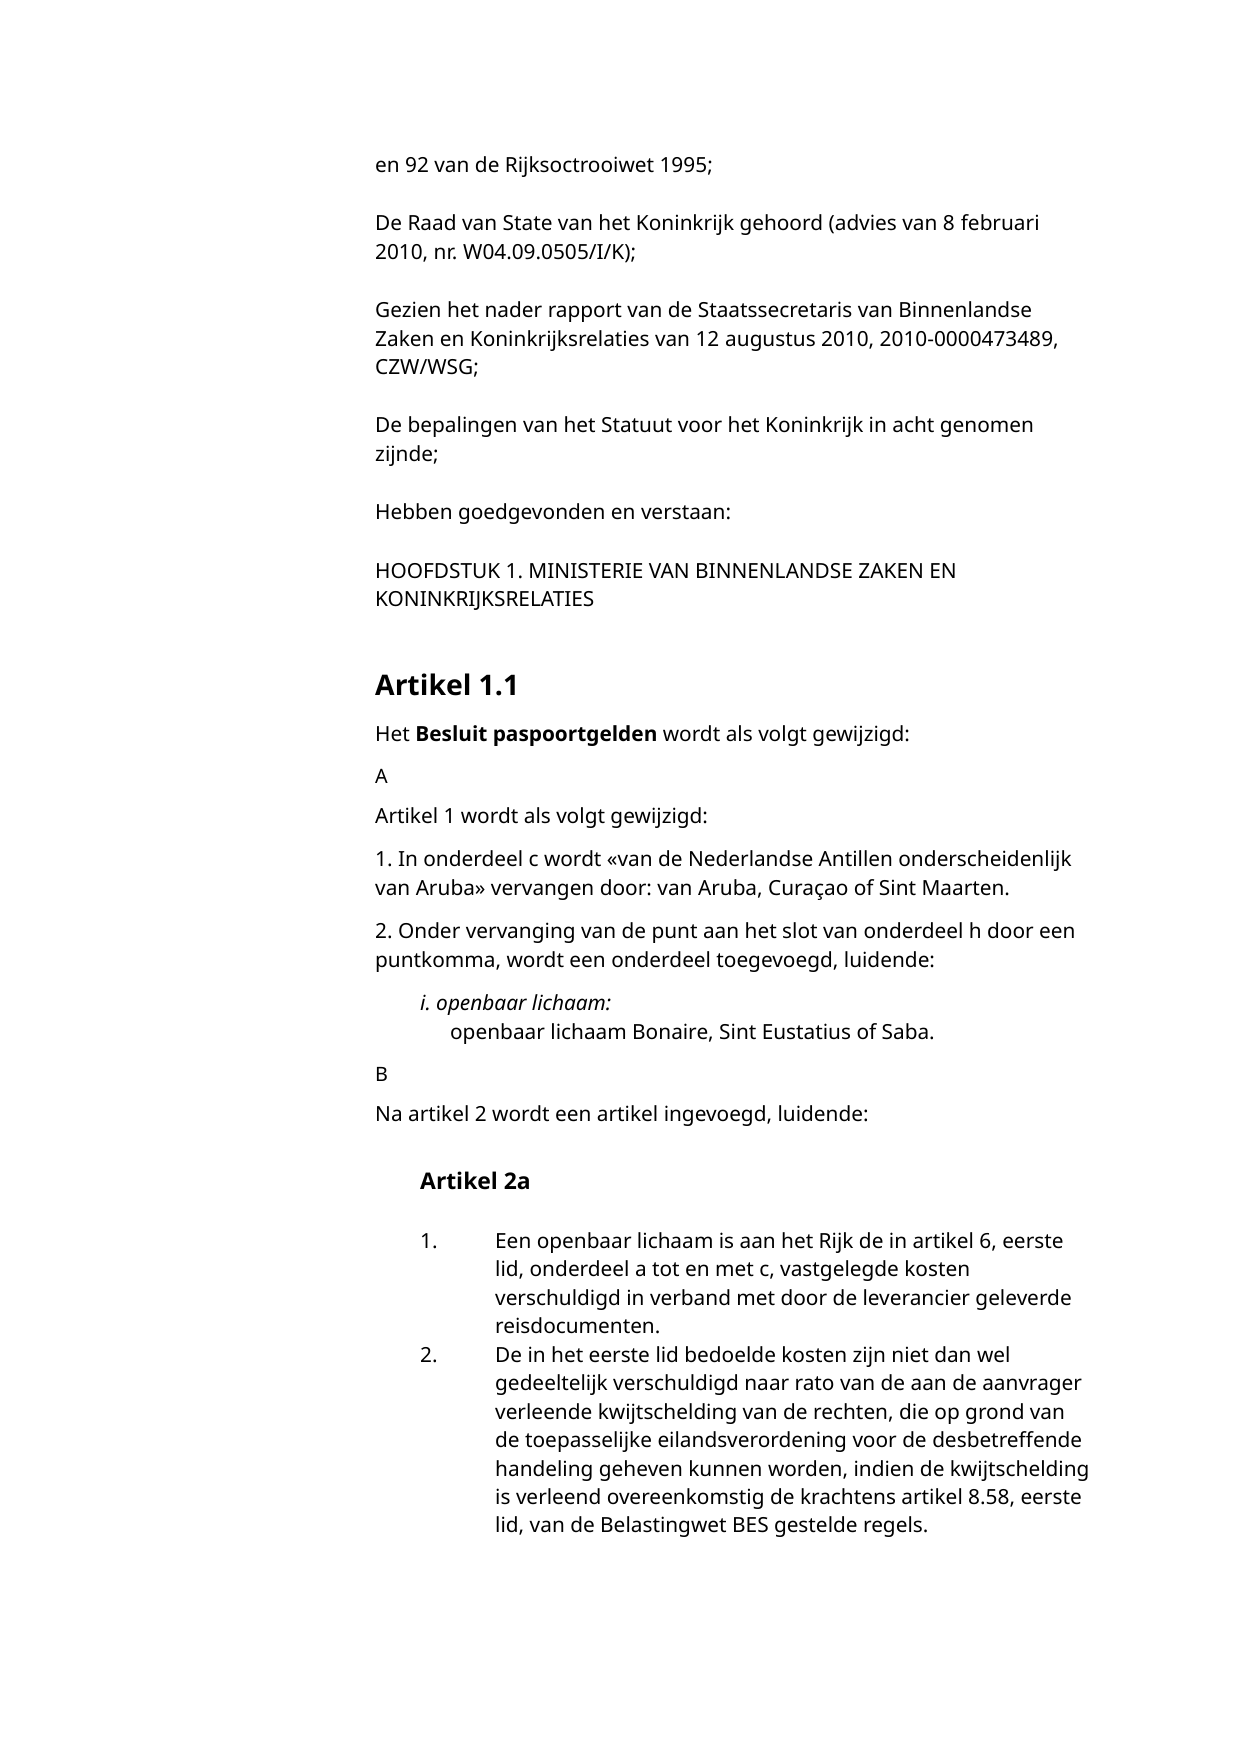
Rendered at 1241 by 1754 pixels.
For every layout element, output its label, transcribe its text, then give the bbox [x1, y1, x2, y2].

text Hebben goedgevonden en verstaan: [375, 497, 1090, 526]
text De bepalingen van het Statuut voor het Koninkrijk in acht genomen zijnde; [375, 411, 1090, 467]
text openbaar lichaam Bonaire, Sint Eustatius of Saba. [450, 1017, 1090, 1045]
text Artikel 1 wordt als volgt gewijzigd: [375, 801, 1090, 829]
text Na artikel 2 wordt een artikel ingevoegd, luidende: [375, 1099, 1090, 1127]
list De in het eerste lid bedoelde kosten zijn niet dan wel gedeeltelijk verschuldigd naar rato van de aan de aanvrager verleende kwijtschelding van de rechten, die op grond van de toepasselijke eilandsverordening voor de desbetreffende handeling geheven kunnen worden, indien de kwijtschelding is verleend overeenkomstig de krachtens artikel 8.58, eerste lid, van de Belastingwet BES gestelde regels. [420, 1340, 1090, 1539]
text 2. Onder vervanging van de punt aan het slot van onderdeel h door een puntkomma, wordt een onderdeel toegevoegd, luidende: [375, 916, 1090, 973]
text i. openbaar lichaam: [420, 988, 1090, 1017]
text De Raad van State van het Koninkrijk gehoord (advies van 8 februari 2010, nr. W04.09.0505/I/K); [375, 208, 1090, 265]
text en 92 van de Rijksoctrooiwet 1995; [375, 150, 1090, 178]
text Gezien het nader rapport van de Staatssecretaris van Binnenlandse Zaken en Koninkrijksrelaties van 12 augustus 2010, 2010-0000473489, CZW/WSG; [375, 295, 1090, 381]
text 1. In onderdeel c wordt «van de Nederlandse Antillen onderscheidenlijk van Aruba» vervangen door: van Aruba, Curaçao of Sint Maarten. [375, 844, 1090, 901]
subtitle Artikel 1.1 [375, 665, 1090, 704]
text A [375, 762, 1090, 789]
text B [375, 1060, 1090, 1087]
subtitle Artikel 2a [420, 1165, 1090, 1196]
subtitle HOOFDSTUK 1. MINISTERIE VAN BINNENLANDSE ZAKEN EN KONINKRIJKSRELATIES [375, 556, 1090, 613]
list Een openbaar lichaam is aan het Rijk de in artikel 6, eerste lid, onderdeel a tot en met c, vastgelegde kosten verschuldigd in verband met door de leverancier geleverde reisdocumenten. [420, 1226, 1090, 1340]
text Het Besluit paspoortgelden wordt als volgt gewijzigd: [375, 719, 1090, 747]
